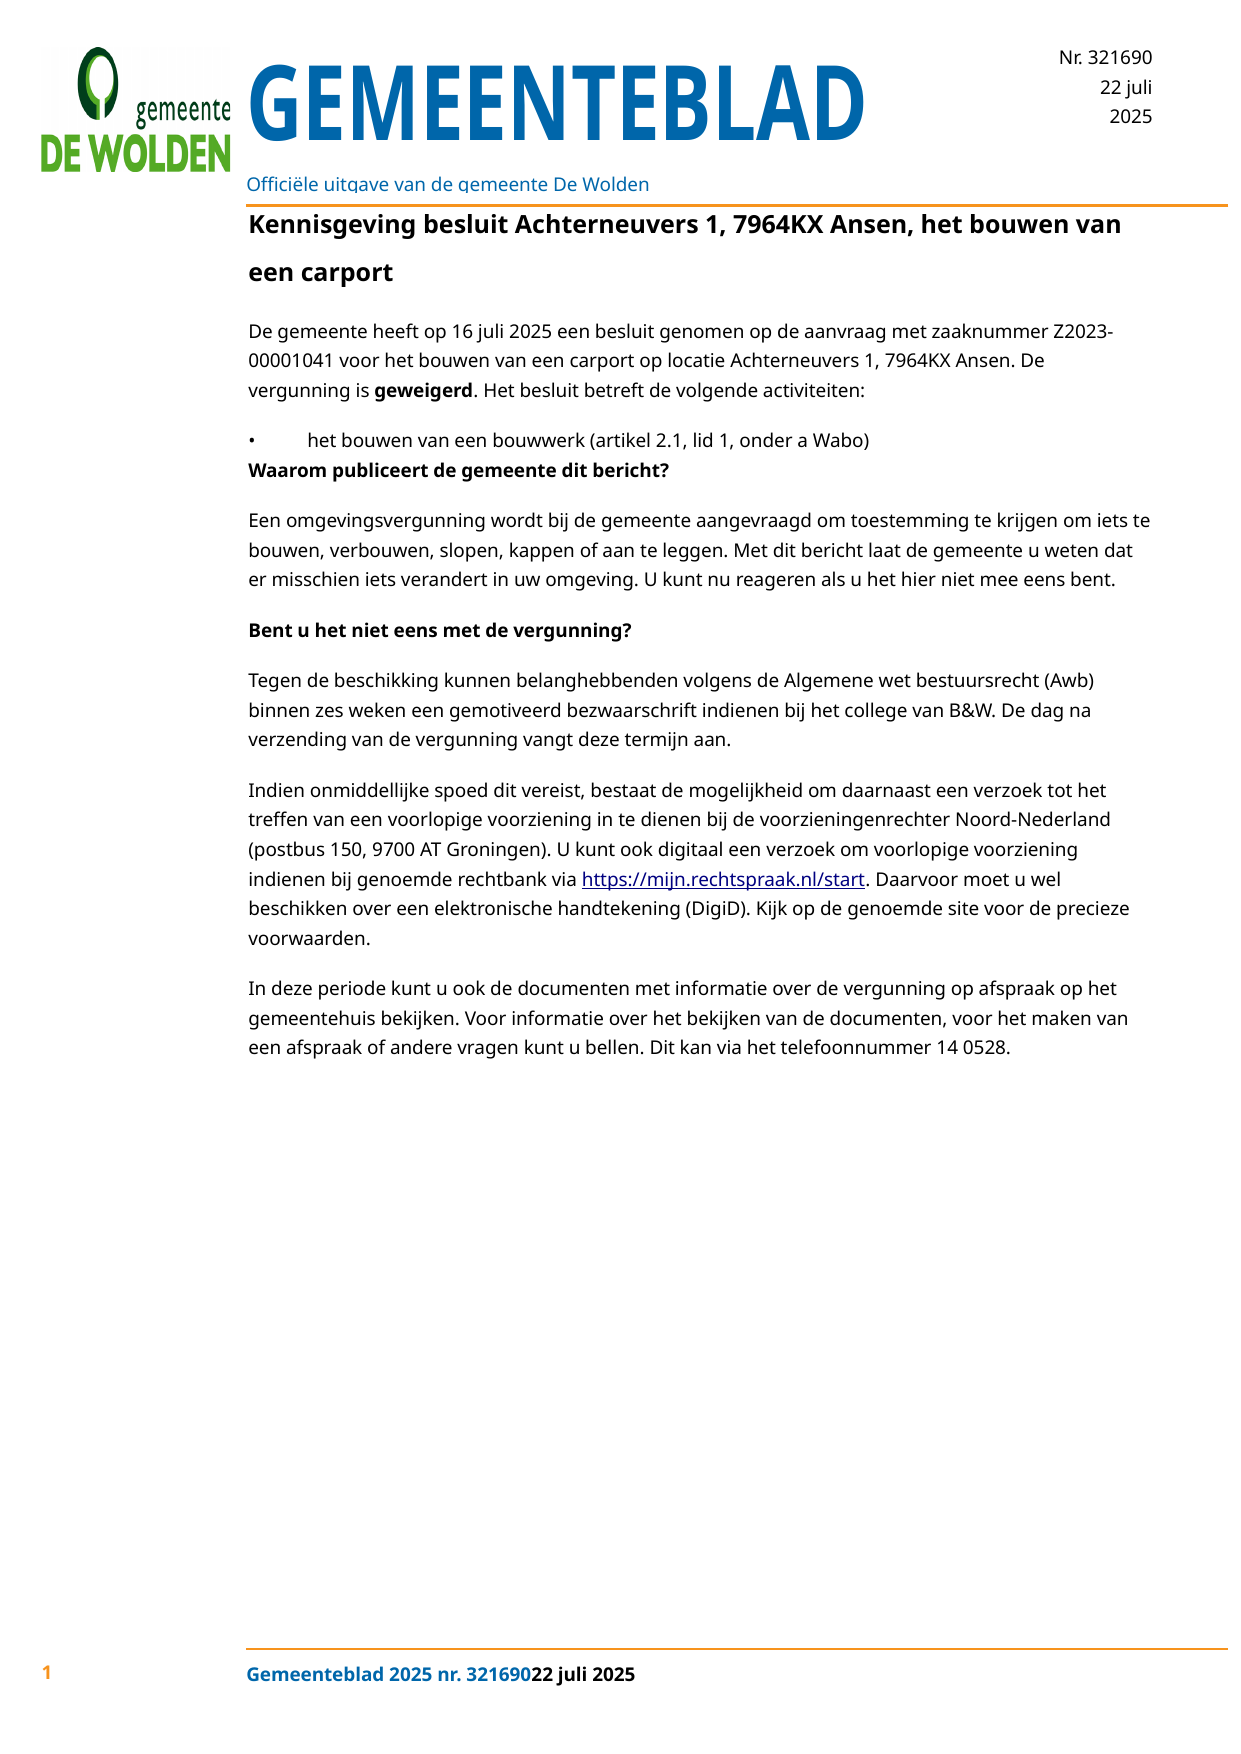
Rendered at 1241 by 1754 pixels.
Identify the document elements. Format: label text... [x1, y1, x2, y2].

text Kennisgeving besluit Achterneuvers 1, 7964KX Ansen, het bouwen van een carport [248, 207, 1152, 288]
text Bent u het niet eens met de vergunning? [248, 617, 1152, 643]
text Indien onmiddellijke spoed dit vereist, bestaat de mogelijkheid om daarnaast een verzoek tot het treffen van een voorlopige voorziening in te dienen bij de voorzieningenrechter Noord-Nederland (postbus 150, 9700 AT Groningen). U kunt ook digitaal een verzoek om voorlopige voorziening indienen bij genoemde rechtbank via https://mijn.rechtspraak.nl/start. Daarvoor moet u wel beschikken over een elektronische handtekening (DigiD). Kijk op de genoemde site voor de precieze voorwaarden. [248, 777, 1152, 951]
text In deze periode kunt u ook de documenten met informatie over de vergunning op afspraak op het gemeentehuis bekijken. Voor informatie over het bekijken van de documenten, voor het maken van een afspraak of andere vragen kunt u bellen. Dit kan via het telefoonnummer 14 0528. [248, 975, 1152, 1060]
text Een omgevingsvergunning wordt bij de gemeente aangevraagd om toestemming te krijgen om iets te bouwen, verbouwen, slopen, kappen of aan te leggen. Met dit bericht laat de gemeente u weten dat er misschien iets verandert in uw omgeving. U kunt nu reageren als u het hier niet mee eens bent. [248, 507, 1152, 592]
list het bouwen van een bouwwerk (artikel 2.1, lid 1, onder a Wabo) [248, 427, 1152, 453]
picture [41, 47, 231, 172]
text Tegen de beschikking kunnen belanghebbenden volgens de Algemene wet bestuursrecht (Awb) binnen zes weken een gemotiveerd bezwaarschrift indienen bij het college van B&W. De dag na verzending van de vergunning vangt deze termijn aan. [248, 667, 1152, 752]
text De gemeente heeft op 16 juli 2025 een besluit genomen op de aanvraag met zaaknummer Z2023-00001041 voor het bouwen van een carport op locatie Achterneuvers 1, 7964KX Ansen. De vergunning is geweigerd. Het besluit betreft de volgende activiteiten: [248, 318, 1152, 403]
text Waarom publiceert de gemeente dit bericht? [248, 457, 1152, 483]
